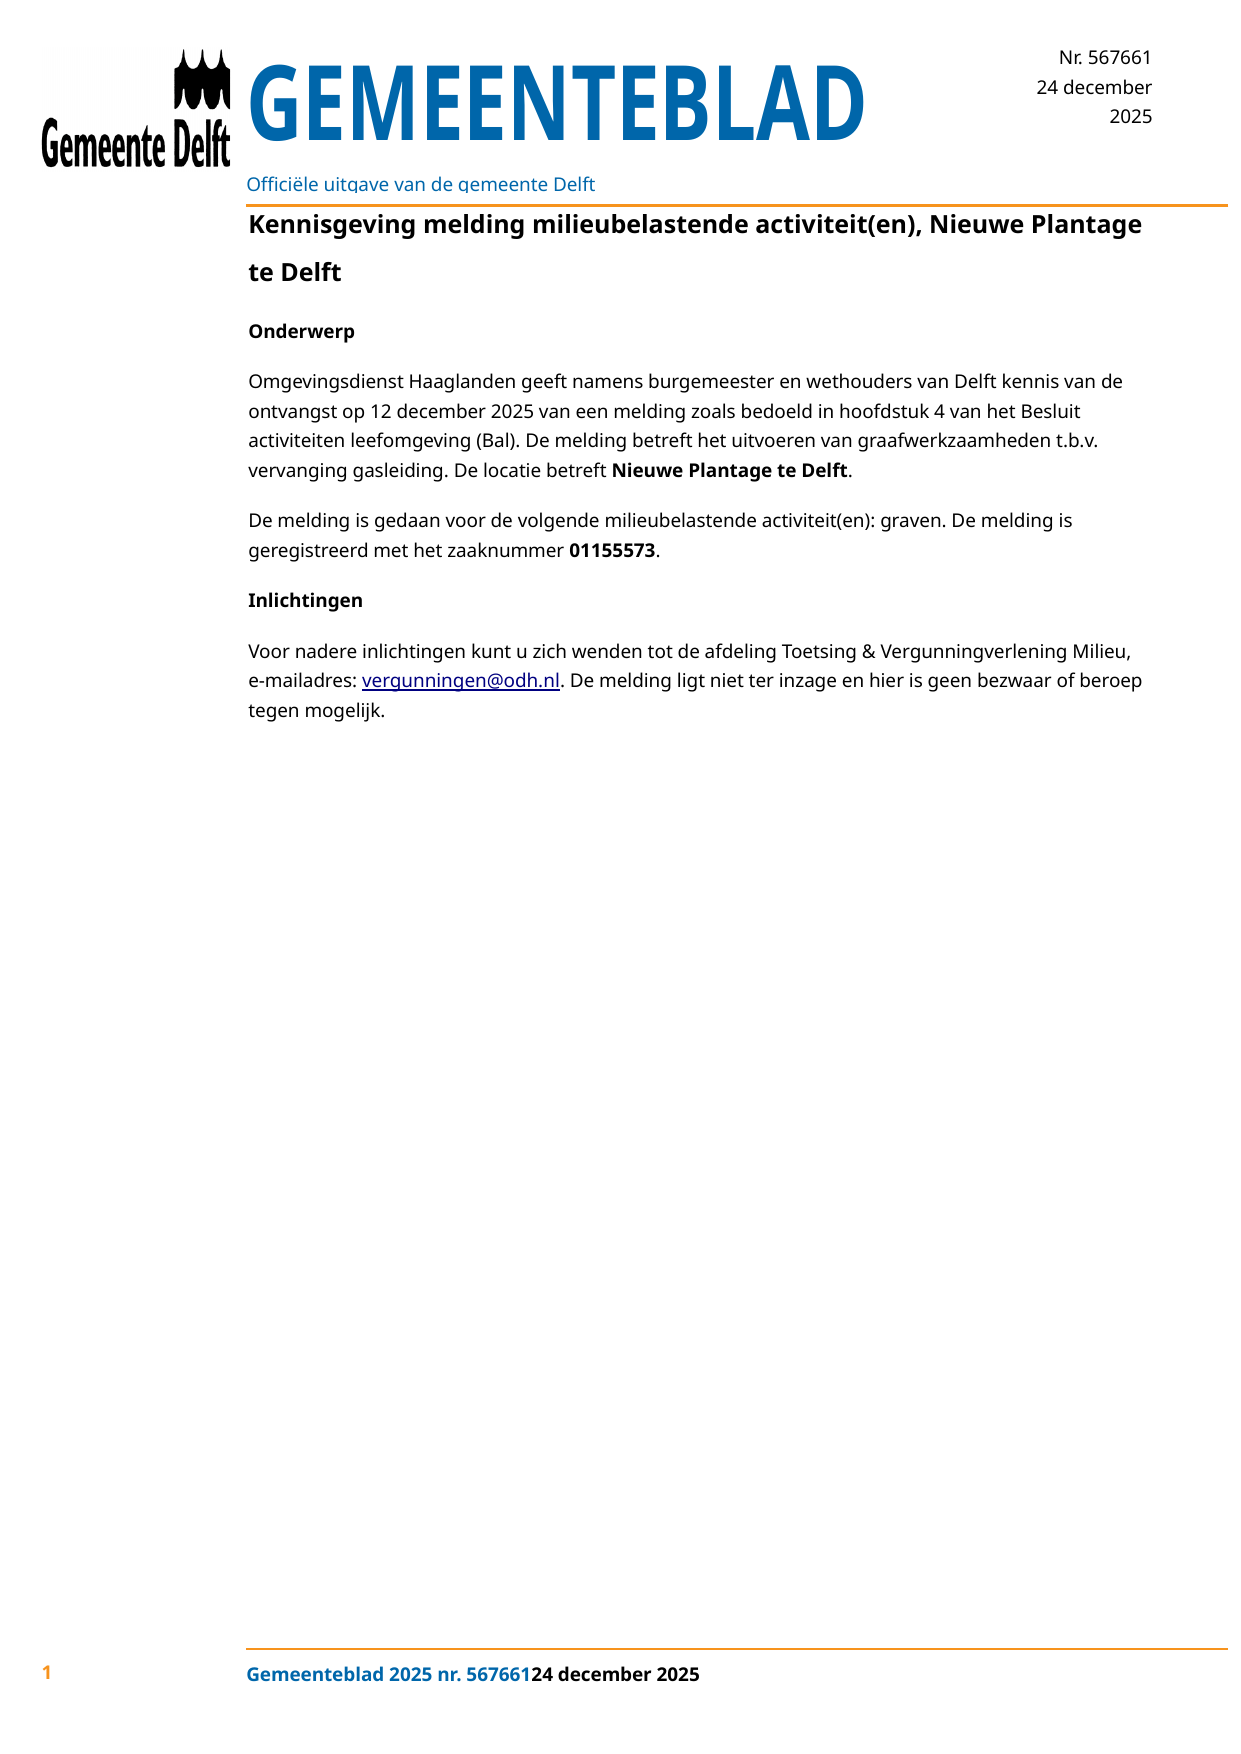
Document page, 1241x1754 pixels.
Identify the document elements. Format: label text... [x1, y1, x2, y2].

text Onderwerp [248, 318, 1152, 344]
text Inlichtingen [248, 587, 1152, 613]
picture [41, 47, 231, 172]
text Voor nadere inlichtingen kunt u zich wenden tot de afdeling Toetsing & Vergunningverlening Milieu, e-mailadres: vergunningen@odh.nl. De melding ligt niet ter inzage en hier is geen bezwaar of beroep tegen mogelijk. [248, 638, 1152, 723]
text Kennisgeving melding milieubelastende activiteit(en), Nieuwe Plantage te Delft [248, 207, 1152, 288]
text De melding is gedaan voor de volgende milieubelastende activiteit(en): graven. De melding is geregistreerd met het zaaknummer 01155573. [248, 507, 1152, 563]
text Omgevingsdienst Haaglanden geeft namens burgemeester en wethouders van Delft kennis van de ontvangst op 12 december 2025 van een melding zoals bedoeld in hoofdstuk 4 van het Besluit activiteiten leefomgeving (Bal). De melding betreft het uitvoeren van graafwerkzaamheden t.b.v. vervanging gasleiding. De locatie betreft Nieuwe Plantage te Delft. [248, 368, 1152, 483]
